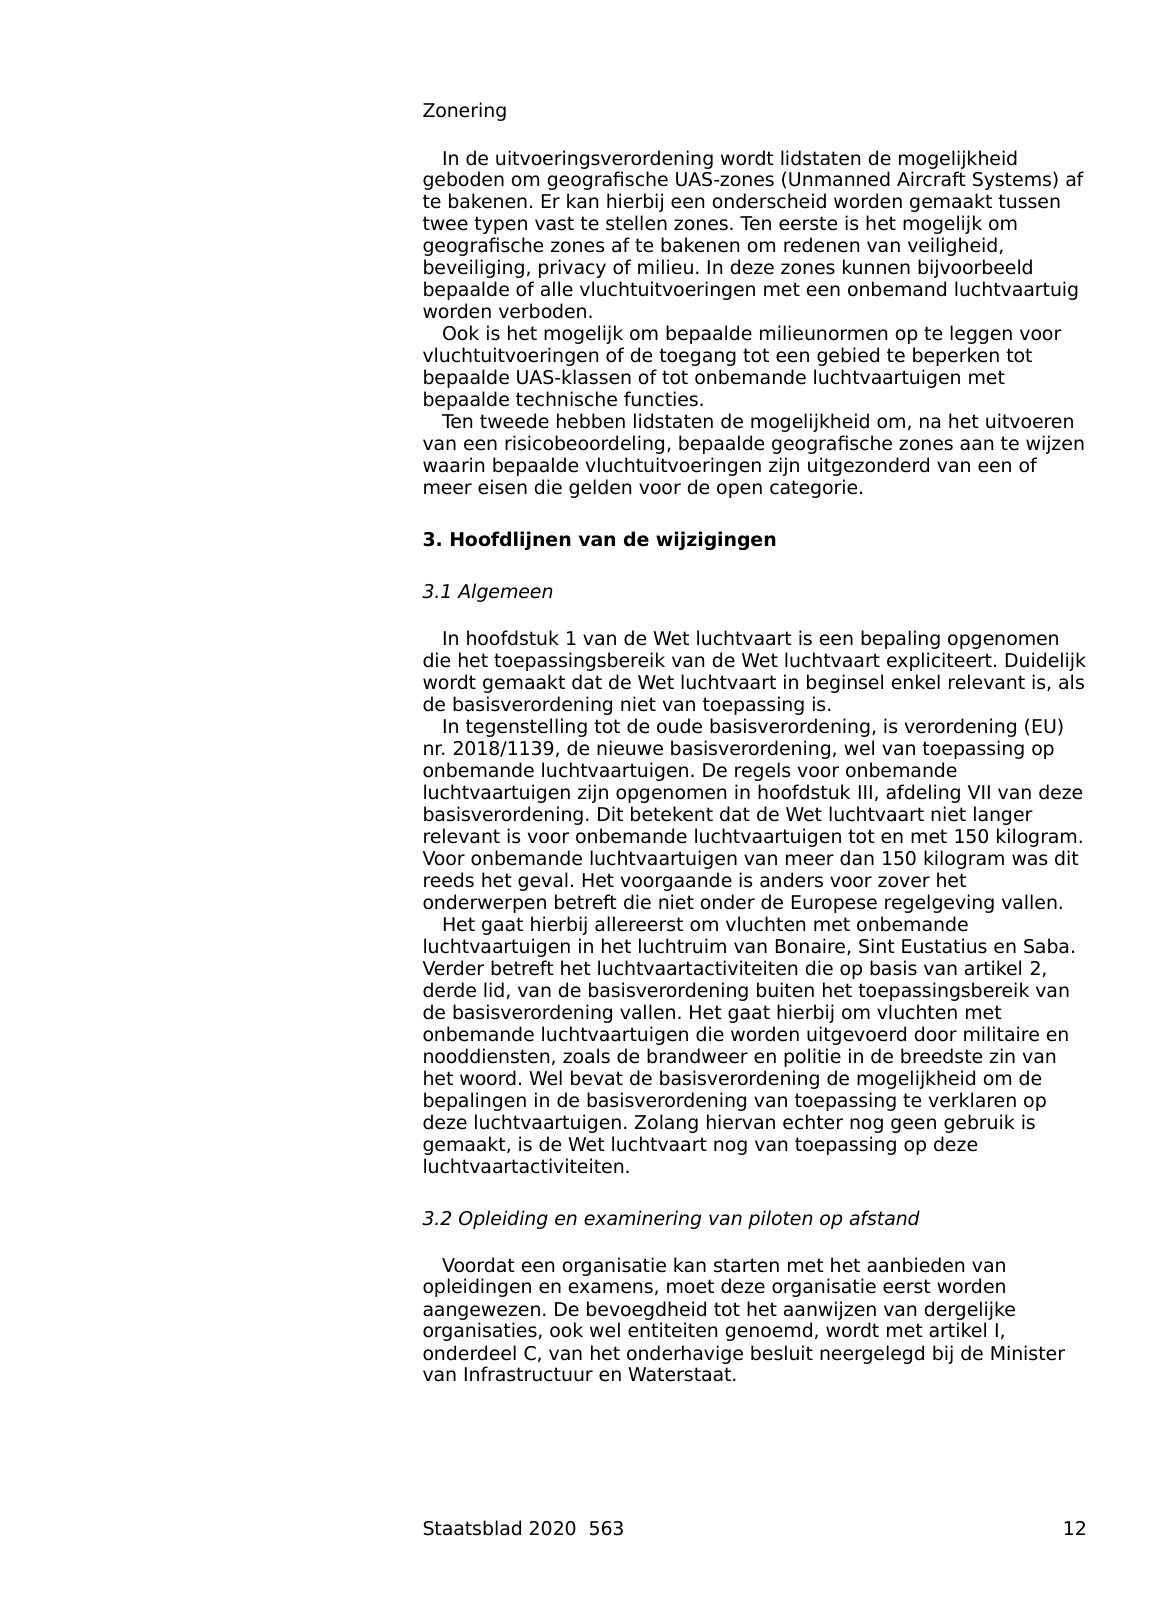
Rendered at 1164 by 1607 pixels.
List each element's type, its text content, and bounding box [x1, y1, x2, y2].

text Ook is het mogelijk om bepaalde milieunormen op te leggen voor vluchtuitvoeringen of de toegang tot een gebied te beperken tot bepaalde UAS-klassen of tot onbemande luchtvaartuigen met bepaalde technische functies. [422, 323, 1087, 411]
text In de uitvoeringsverordening wordt lidstaten de mogelijkheid geboden om geografische UAS-zones (Unmanned Aircraft Systems) af te bakenen. Er kan hierbij een onderscheid worden gemaakt tussen twee typen vast te stellen zones. Ten eerste is het mogelijk om geografische zones af te bakenen om redenen van veiligheid, beveiliging, privacy of milieu. In deze zones kunnen bijvoorbeeld bepaalde of alle vluchtuitvoeringen met een onbemand luchtvaartuig worden verboden. [422, 147, 1087, 323]
text In hoofdstuk 1 van de Wet luchtvaart is een bepaling opgenomen die het toepassingsbereik van de Wet luchtvaart expliciteert. Duidelijk wordt gemaakt dat de Wet luchtvaart in beginsel enkel relevant is, als de basisverordening niet van toepassing is. [422, 628, 1087, 716]
subtitle 3. Hoofdlijnen van de wijzigingen [422, 529, 1087, 551]
text Ten tweede hebben lidstaten de mogelijkheid om, na het uitvoeren van een risicobeoordeling, bepaalde geografische zones aan te wijzen waarin bepaalde vluchtuitvoeringen zijn uitgezonderd van een of meer eisen die gelden voor de open categorie. [422, 411, 1087, 499]
subtitle 3.1 Algemeen [422, 581, 1087, 603]
subtitle 3.2 Opleiding en examinering van piloten op afstand [422, 1207, 1087, 1229]
text Voordat een organisatie kan starten met het aanbieden van opleidingen en examens, moet deze organisatie eerst worden aangewezen. De bevoegdheid tot het aanwijzen van dergelijke organisaties, ook wel entiteiten genoemd, wordt met artikel I, onderdeel C, van het onderhavige besluit neergelegd bij de Minister van Infrastructuur en Waterstaat. [422, 1254, 1087, 1386]
text Het gaat hierbij allereerst om vluchten met onbemande luchtvaartuigen in het luchtruim van Bonaire, Sint Eustatius en Saba. Verder betreft het luchtvaartactiviteiten die op basis van artikel 2, derde lid, van de basisverordening buiten het toepassingsbereik van de basisverordening vallen. Het gaat hierbij om vluchten met onbemande luchtvaartuigen die worden uitgevoerd door militaire en nooddiensten, zoals de brandweer en politie in de breedste zin van het woord. Wel bevat de basisverordening de mogelijkheid om de bepalingen in de basisverordening van toepassing te verklaren op deze luchtvaartuigen. Zolang hiervan echter nog geen gebruik is gemaakt, is de Wet luchtvaart nog van toepassing op deze luchtvaartactiviteiten. [422, 914, 1087, 1177]
subtitle Zonering [422, 100, 1087, 122]
text In tegenstelling tot de oude basisverordening, is verordening (EU) nr. 2018/1139, de nieuwe basisverordening, wel van toepassing op onbemande luchtvaartuigen. De regels voor onbemande luchtvaartuigen zijn opgenomen in hoofdstuk III, afdeling VII van deze basisverordening. Dit betekent dat de Wet luchtvaart niet langer relevant is voor onbemande luchtvaartuigen tot en met 150 kilogram. Voor onbemande luchtvaartuigen van meer dan 150 kilogram was dit reeds het geval. Het voorgaande is anders voor zover het onderwerpen betreft die niet onder de Europese regelgeving vallen. [422, 716, 1087, 914]
